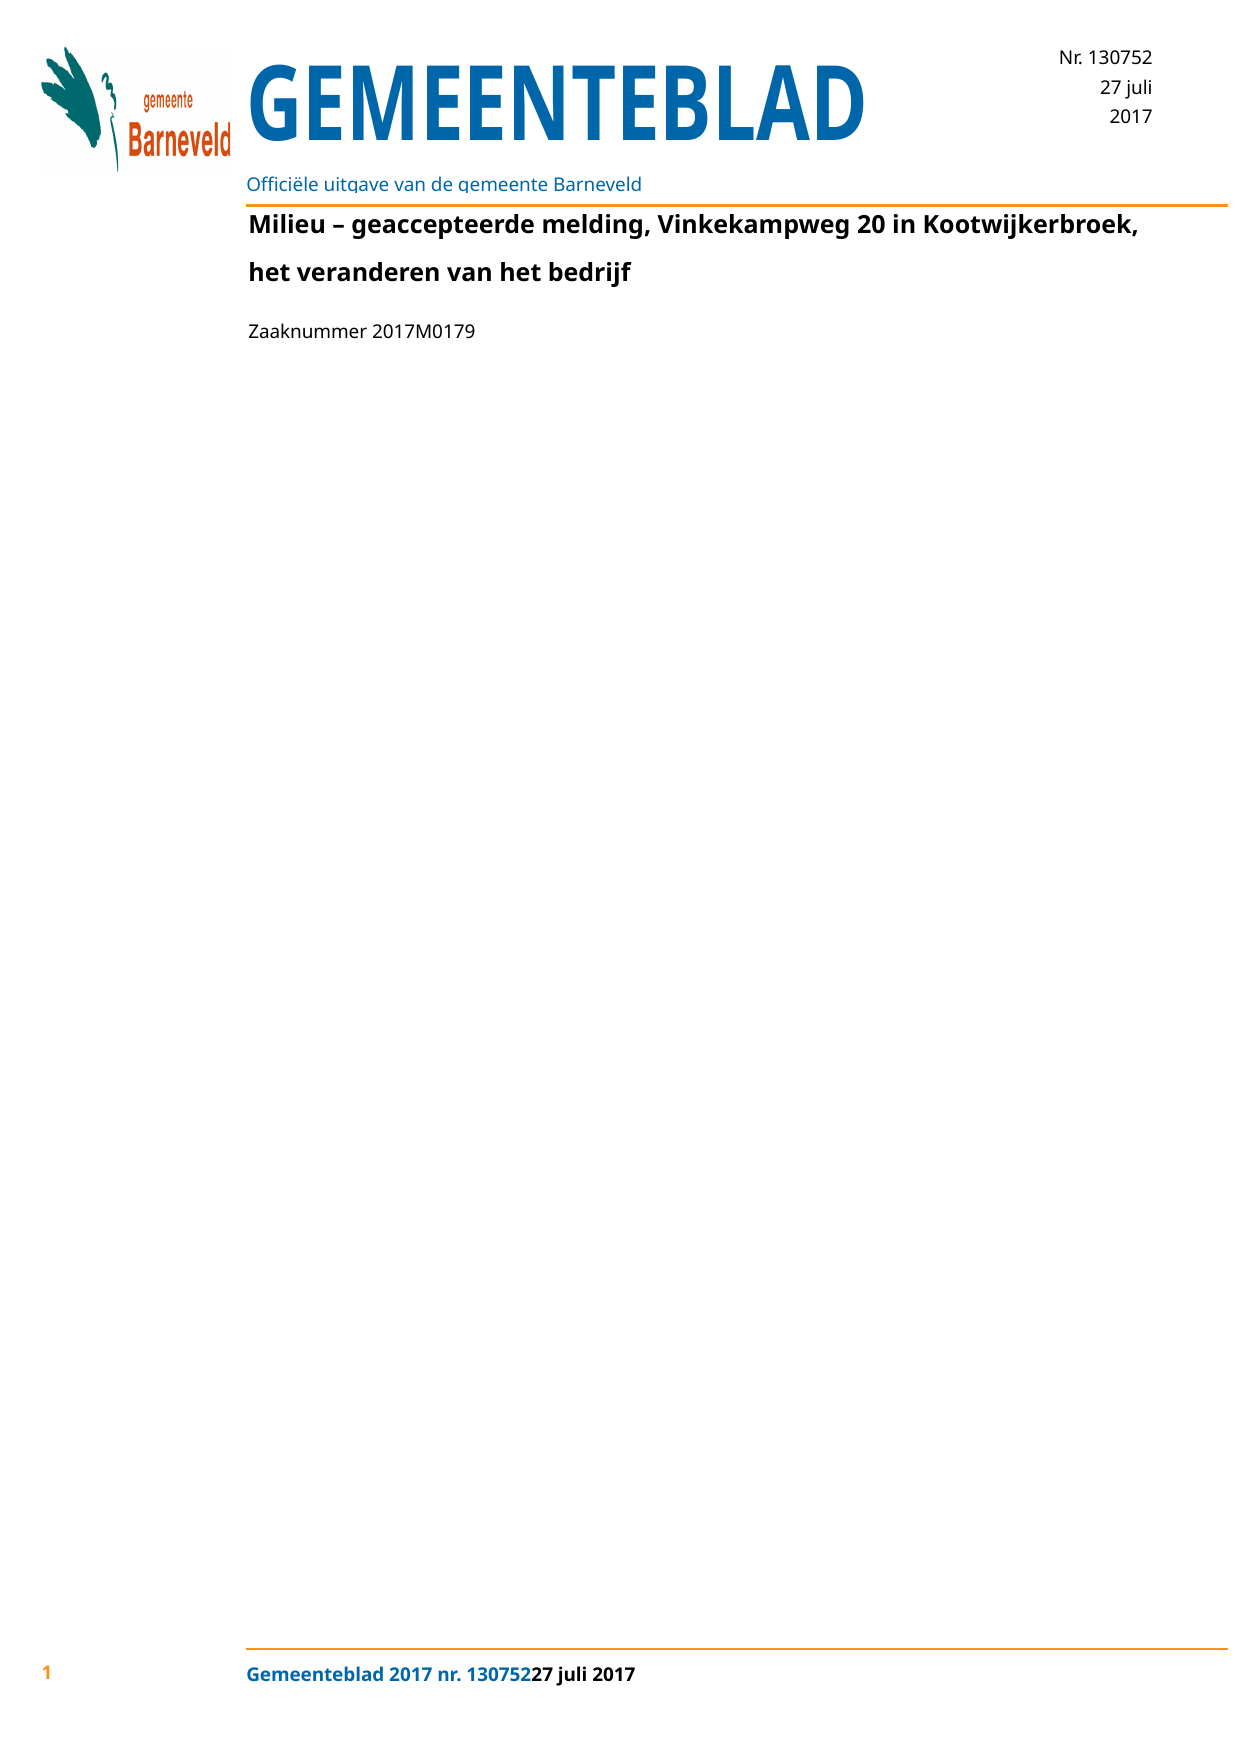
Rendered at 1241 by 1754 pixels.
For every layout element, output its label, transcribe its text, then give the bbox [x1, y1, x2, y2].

text Milieu – geaccepteerde melding, Vinkekampweg 20 in Kootwijkerbroek, het veranderen van het bedrijf [248, 207, 1152, 288]
text Zaaknummer 2017M0179 [248, 318, 1152, 344]
picture [41, 47, 231, 172]
